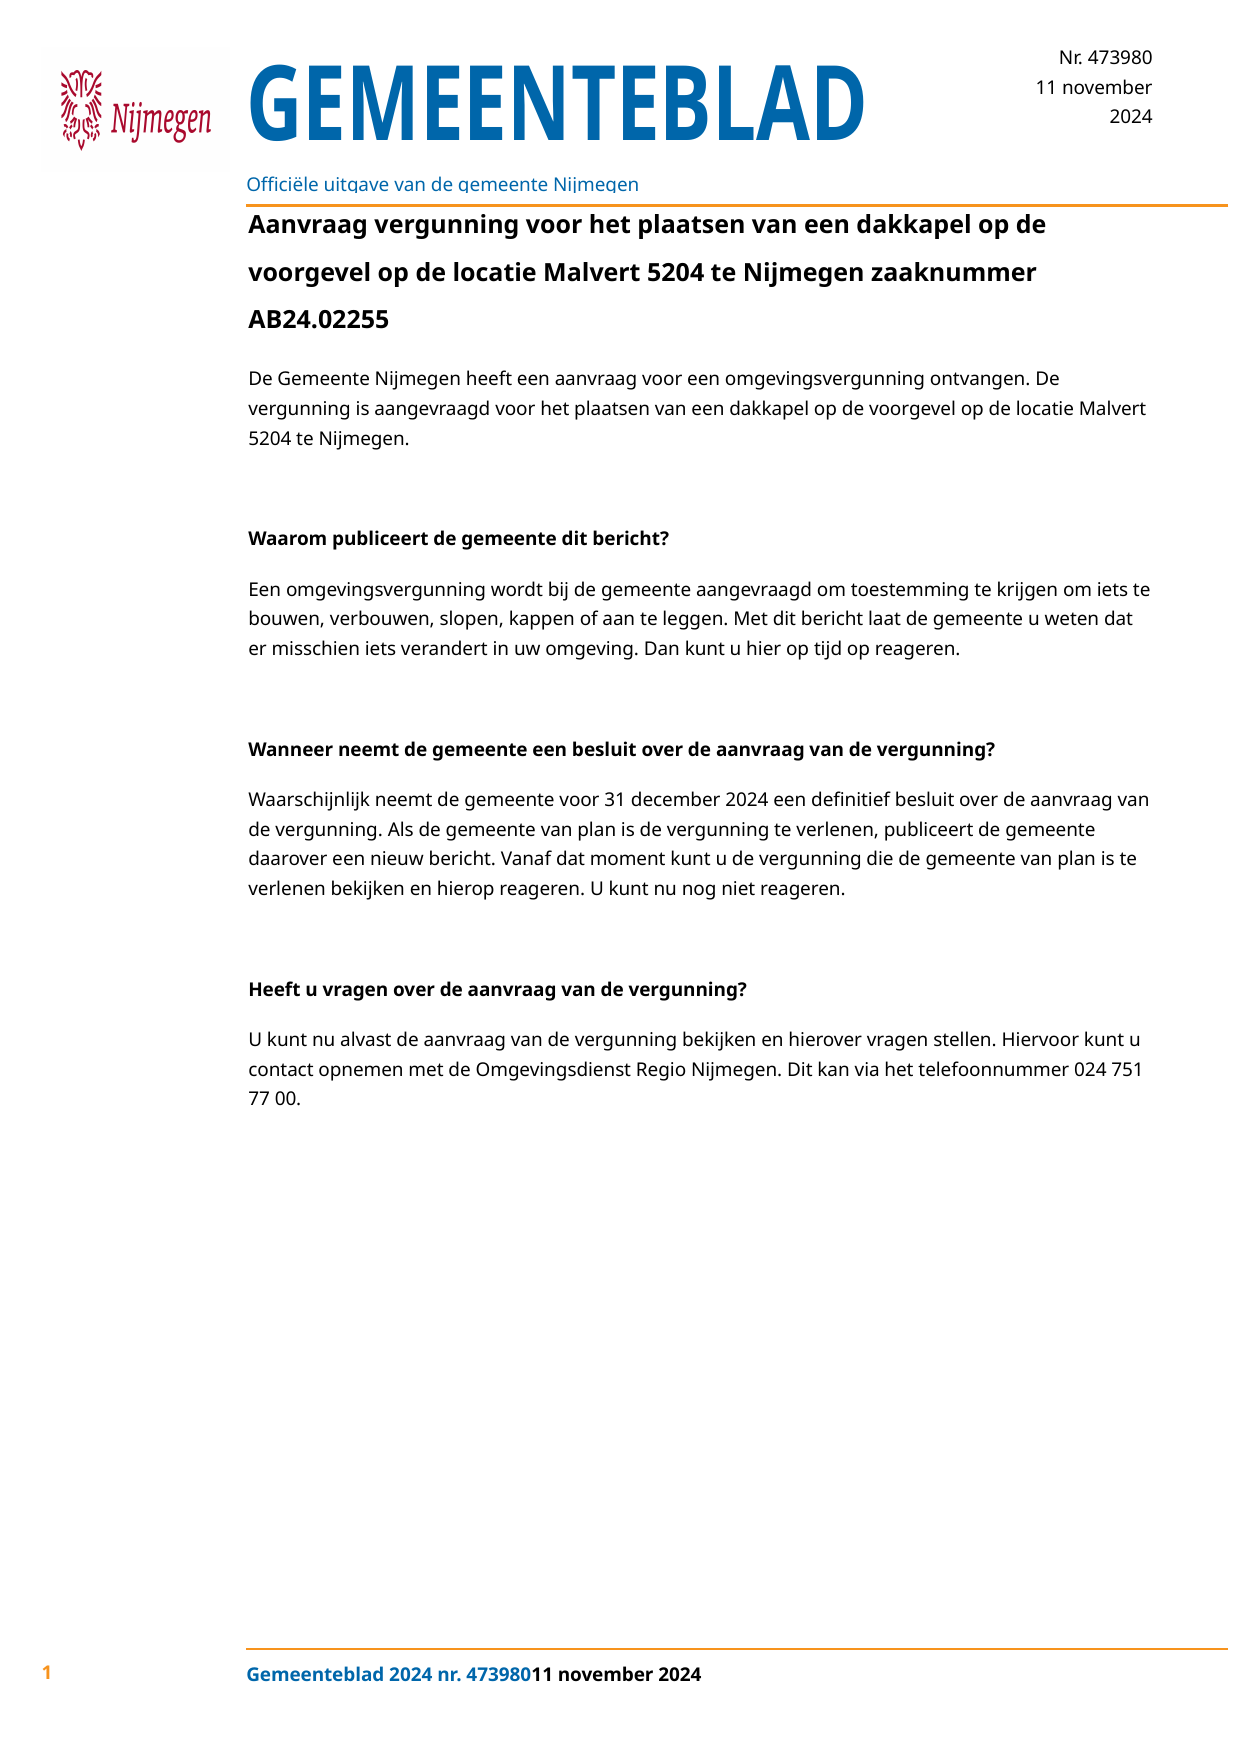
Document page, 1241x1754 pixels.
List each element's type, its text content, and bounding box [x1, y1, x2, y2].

text Waarschijnlijk neemt de gemeente voor 31 december 2024 een definitief besluit over de aanvraag van de vergunning. Als de gemeente van plan is de vergunning te verlenen, publiceert de gemeente daarover een nieuw bericht. Vanaf dat moment kunt u de vergunning die de gemeente van plan is te verlenen bekijken en hierop reageren. U kunt nu nog niet reageren. [248, 786, 1152, 901]
text De Gemeente Nijmegen heeft een aanvraag voor een omgevingsvergunning ontvangen. De vergunning is aangevraagd voor het plaatsen van een dakkapel op de voorgevel op de locatie Malvert 5204 te Nijmegen. [248, 366, 1152, 450]
picture [41, 47, 231, 172]
text Heeft u vragen over de aanvraag van de vergunning? [248, 976, 1152, 1002]
text Aanvraag vergunning voor het plaatsen van een dakkapel op de voorgevel op de locatie Malvert 5204 te Nijmegen zaaknummer AB24.02255 [248, 207, 1152, 336]
text Een omgevingsvergunning wordt bij de gemeente aangevraagd om toestemming te krijgen om iets te bouwen, verbouwen, slopen, kappen of aan te leggen. Met dit bericht laat de gemeente u weten dat er misschien iets verandert in uw omgeving. Dan kunt u hier op tijd op reageren. [248, 576, 1152, 661]
text U kunt nu alvast de aanvraag van de vergunning bekijken en hierover vragen stellen. Hiervoor kunt u contact opnemen met de Omgevingsdienst Regio Nijmegen. Dit kan via het telefoonnummer 024 751 77 00. [248, 1026, 1152, 1111]
text Wanneer neemt de gemeente een besluit over de aanvraag van de vergunning? [248, 736, 1152, 762]
text Waarom publiceert de gemeente dit bericht? [248, 526, 1152, 551]
